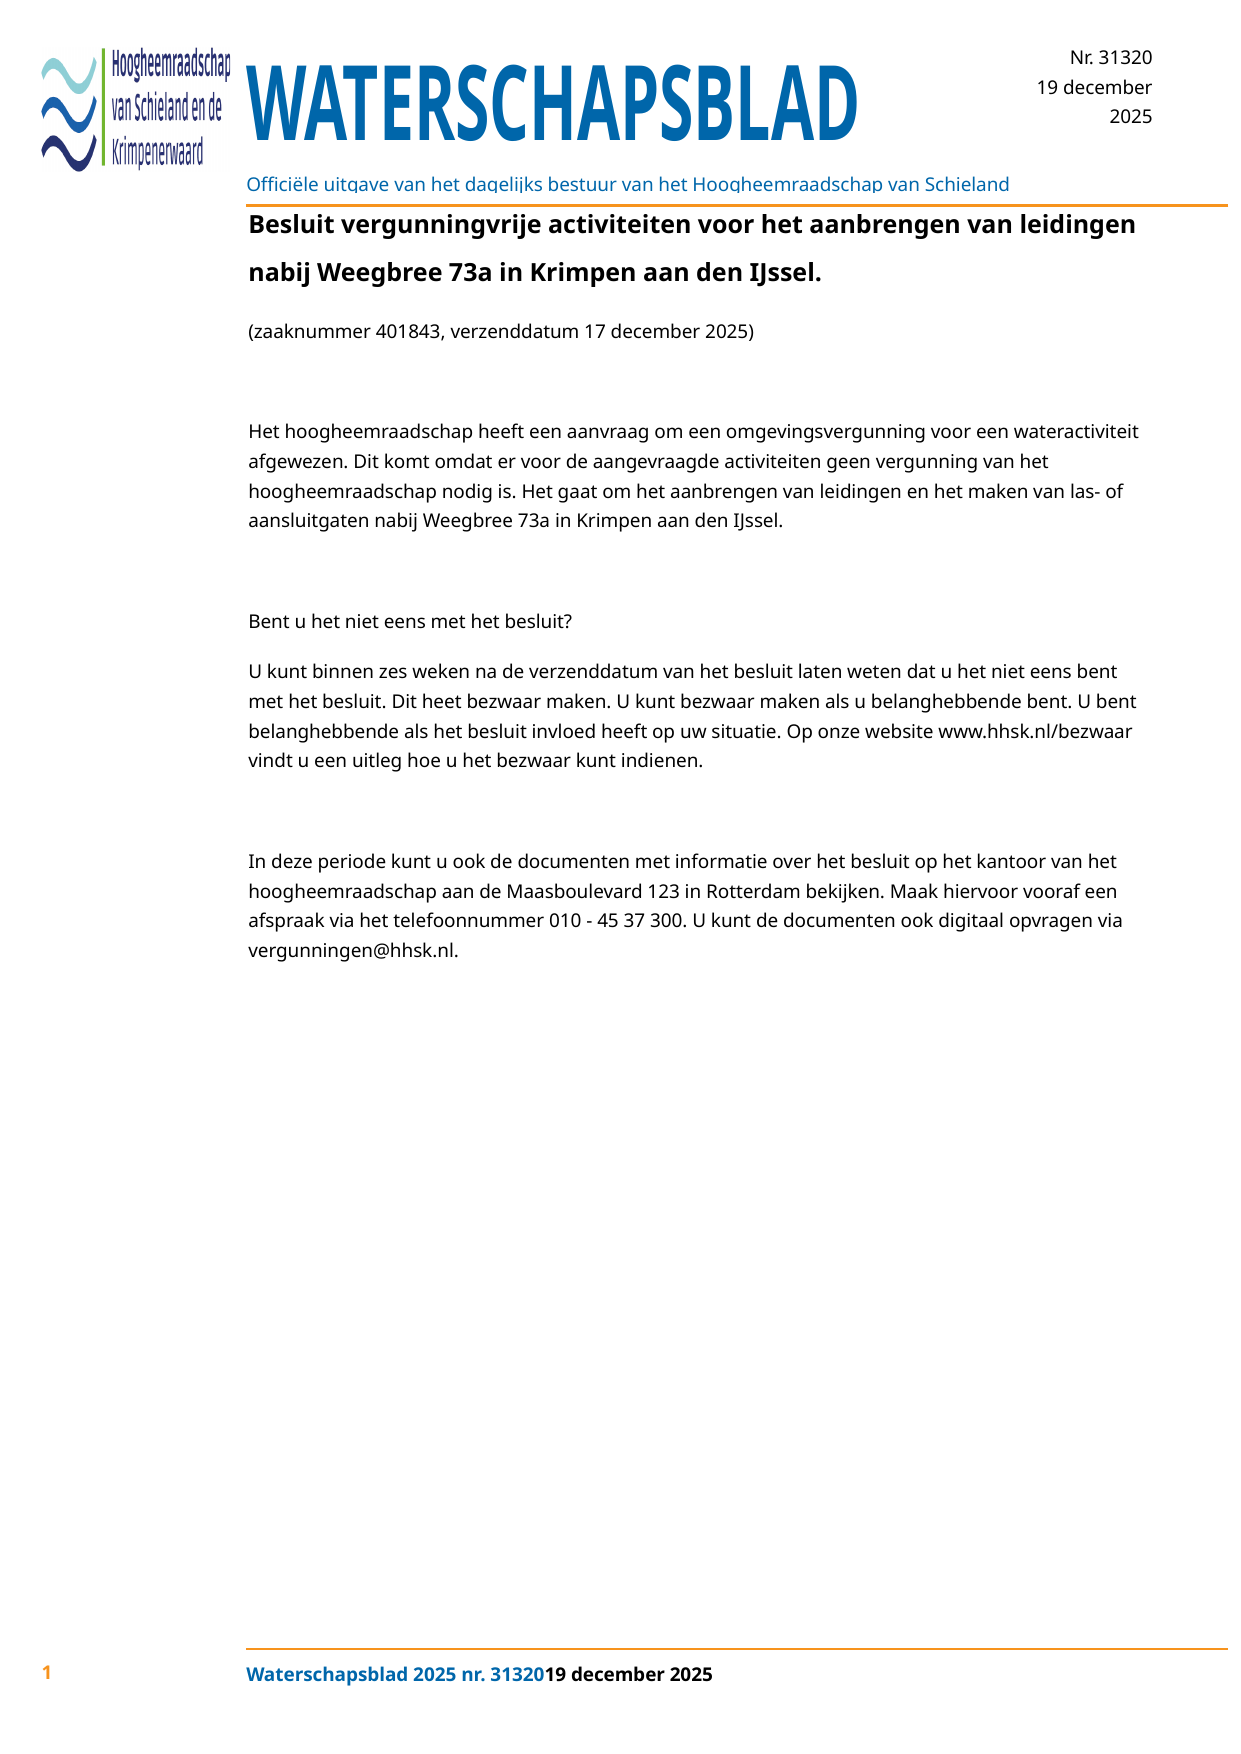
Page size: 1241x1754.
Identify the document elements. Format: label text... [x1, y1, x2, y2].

text Het hoogheemraadschap heeft een aanvraag om een omgevingsvergunning voor een wateractiviteit afgewezen. Dit komt omdat er voor de aangevraagde activiteiten geen vergunning van het hoogheemraadschap nodig is. Het gaat om het aanbrengen van leidingen en het maken van las- of aansluitgaten nabij Weegbree 73a in Krimpen aan den IJssel. [248, 419, 1152, 533]
picture [41, 47, 231, 172]
text (zaaknummer 401843, verzenddatum 17 december 2025) [248, 318, 1152, 344]
text Besluit vergunningvrije activiteiten voor het aanbrengen van leidingen nabij Weegbree 73a in Krimpen aan den IJssel. [248, 207, 1152, 288]
text U kunt binnen zes weken na de verzenddatum van het besluit laten weten dat u het niet eens bent met het besluit. Dit heet bezwaar maken. U kunt bezwaar maken als u belanghebbende bent. U bent belanghebbende als het besluit invloed heeft op uw situatie. Op onze website www.hhsk.nl/bezwaar vindt u een uitleg hoe u het bezwaar kunt indienen. [248, 659, 1152, 773]
text Bent u het niet eens met het besluit? [248, 608, 1152, 634]
text In deze periode kunt u ook de documenten met informatie over het besluit op het kantoor van het hoogheemraadschap aan de Maasboulevard 123 in Rotterdam bekijken. Maak hiervoor vooraf een afspraak via het telefoonnummer 010 - 45 37 300. U kunt de documenten ook digitaal opvragen via vergunningen@hhsk.nl. [248, 848, 1152, 963]
